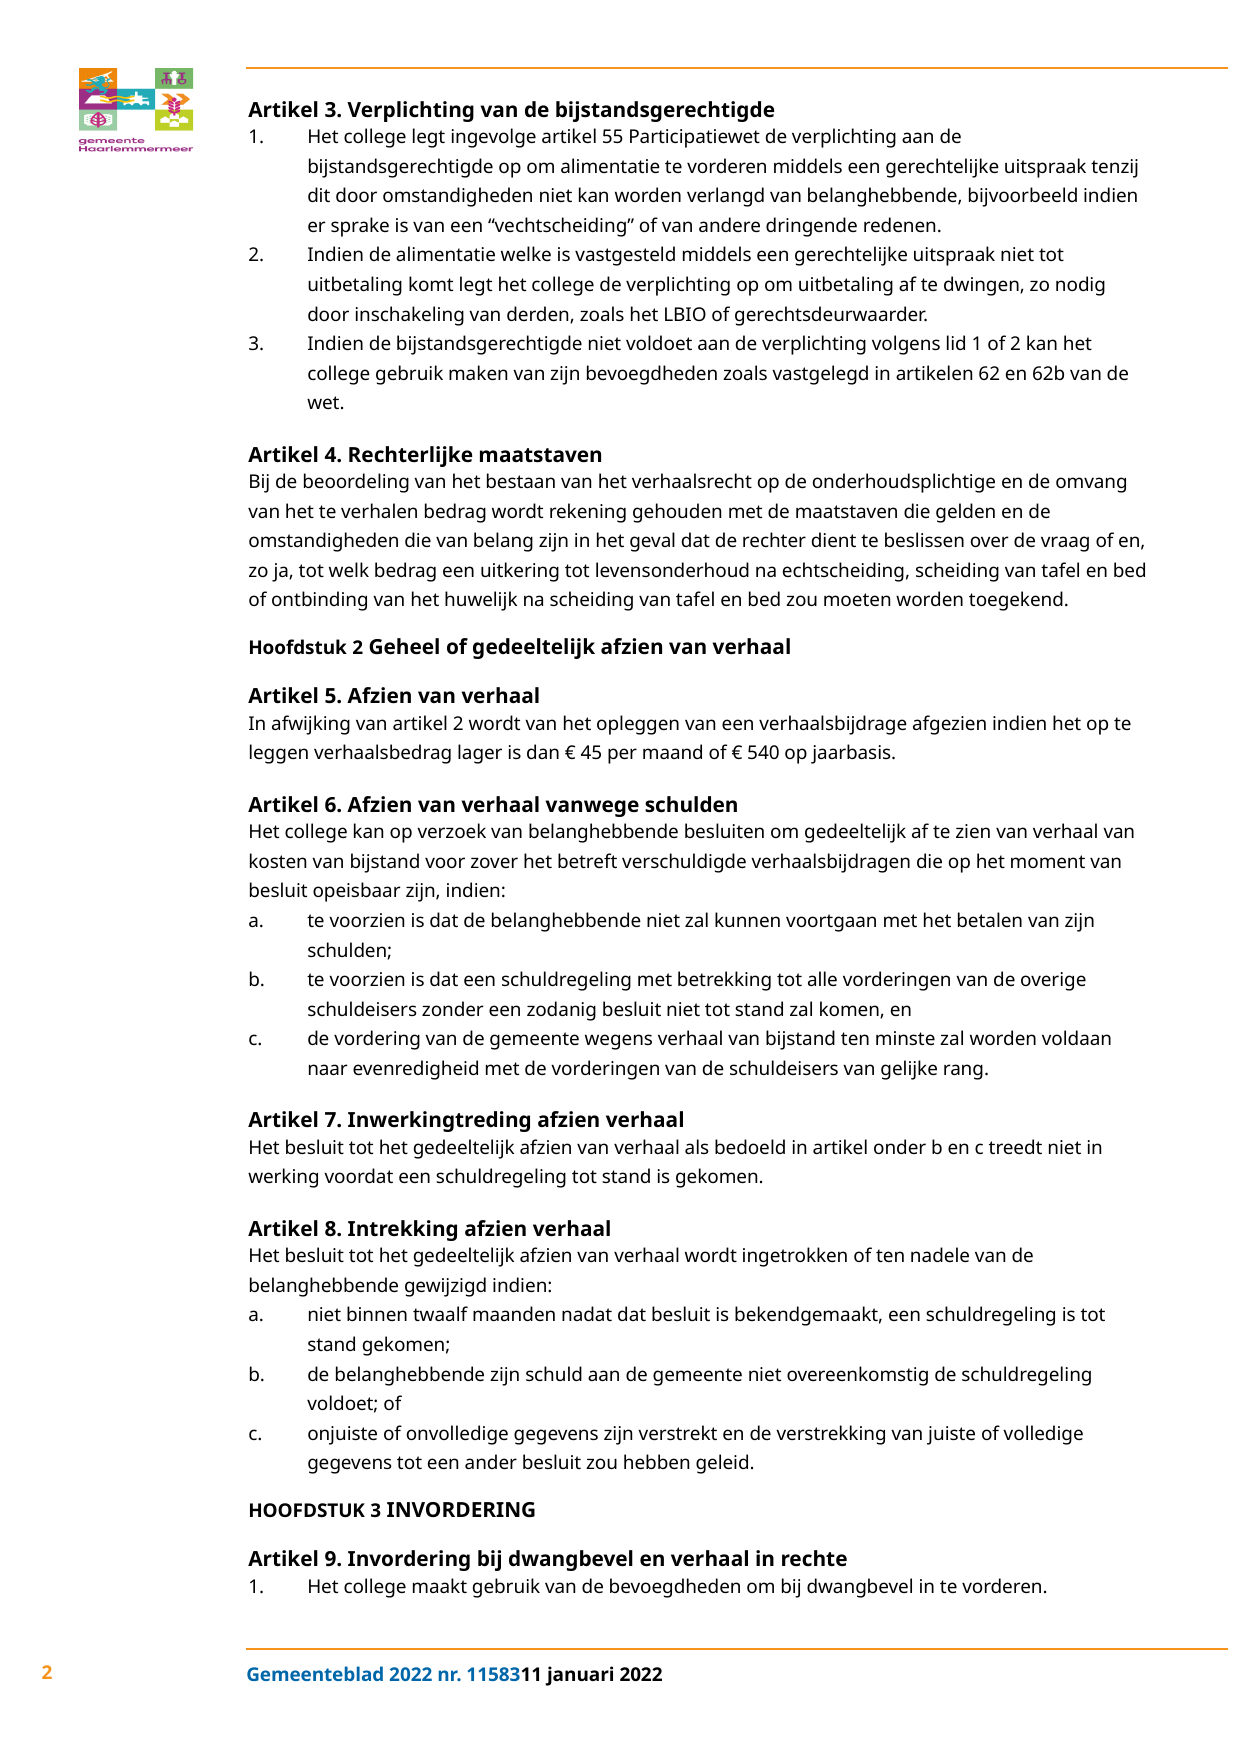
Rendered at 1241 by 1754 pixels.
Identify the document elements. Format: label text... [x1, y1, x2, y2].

text Artikel 7. Inwerkingtreding afzien verhaal [248, 1106, 1152, 1134]
list te voorzien is dat een schuldregeling met betrekking tot alle vorderingen van de overige schuldeisers zonder een zodanig besluit niet tot stand zal komen, en [248, 966, 1152, 1022]
list de vordering van de gemeente wegens verhaal van bijstand ten minste zal worden voldaan naar evenredigheid met de vorderingen van de schuldeisers van gelijke rang. [248, 1026, 1152, 1081]
list te voorzien is dat de belanghebbende niet zal kunnen voortgaan met het betalen van zijn schulden; [248, 907, 1152, 962]
text Artikel 5. Afzien van verhaal [248, 682, 1152, 710]
text Artikel 8. Intrekking afzien verhaal [248, 1214, 1152, 1242]
text Het besluit tot het gedeeltelijk afzien van verhaal wordt ingetrokken of ten nadele van de [248, 1242, 1152, 1268]
text Artikel 9. Invordering bij dwangbevel en verhaal in rechte [248, 1544, 1152, 1573]
list Indien de bijstandsgerechtigde niet voldoet aan de verplichting volgens lid 1 of 2 kan het college gebruik maken van zijn bevoegdheden zoals vastgelegd in artikelen 62 en 62b van de wet. [248, 330, 1152, 415]
list de belanghebbende zijn schuld aan de gemeente niet overeenkomstig de schuldregeling voldoet; of [248, 1361, 1152, 1416]
text Artikel 4. Rechterlijke maatstaven [248, 440, 1152, 468]
list Indien de alimentatie welke is vastgesteld middels een gerechtelijke uitspraak niet tot uitbetaling komt legt het college de verplichting op om uitbetaling af te dwingen, zo nodig door inschakeling van derden, zoals het LBIO of gerechtsdeurwaarder. [248, 242, 1152, 326]
text Artikel 3. Verplichting van de bijstandsgerechtigde [248, 95, 1152, 123]
text Het college kan op verzoek van belanghebbende besluiten om gedeeltelijk af te zien van verhaal van kosten van bijstand voor zover het betreft verschuldigde verhaalsbijdragen die op het moment van besluit opeisbaar zijn, indien: [248, 818, 1152, 903]
text Het besluit tot het gedeeltelijk afzien van verhaal als bedoeld in artikel onder b en c treedt niet in werking voordat een schuldregeling tot stand is gekomen. [248, 1134, 1152, 1189]
picture [41, 47, 231, 172]
list Het college legt ingevolge artikel 55 Participatiewet de verplichting aan de bijstandsgerechtigde op om alimentatie te vorderen middels een gerechtelijke uitspraak tenzij dit door omstandigheden niet kan worden verlangd van belanghebbende, bijvoorbeeld indien er sprake is van een “vechtscheiding” of van andere dringende redenen. [248, 123, 1152, 238]
text In afwijking van artikel 2 wordt van het opleggen van een verhaalsbijdrage afgezien indien het op te leggen verhaalsbedrag lager is dan € 45 per maand of € 540 op jaarbasis. [248, 710, 1152, 765]
text Hoofdstuk 2 Geheel of gedeeltelijk afzien van verhaal [248, 632, 1152, 661]
list Het college maakt gebruik van de bevoegdheden om bij dwangbevel in te vorderen. [248, 1573, 1152, 1598]
text Artikel 6. Afzien van verhaal vanwege schulden [248, 790, 1152, 818]
text Bij de beoordeling van het bestaan van het verhaalsrecht op de onderhoudsplichtige en de omvang van het te verhalen bedrag wordt rekening gehouden met de maatstaven die gelden en de omstandigheden die van belang zijn in het geval dat de rechter dient te beslissen over de vraag of en, zo ja, tot welk bedrag een uitkering tot levensonderhoud na echtscheiding, scheiding van tafel en bed of ontbinding van het huwelijk na scheiding van tafel en bed zou moeten worden toegekend. [248, 468, 1152, 612]
list niet binnen twaalf maanden nadat dat besluit is bekendgemaakt, een schuldregeling is tot stand gekomen; [248, 1302, 1152, 1357]
text HOOFDSTUK 3 INVORDERING [248, 1495, 1152, 1523]
text belanghebbende gewijzigd indien: [248, 1272, 1152, 1298]
list onjuiste of onvolledige gegevens zijn verstrekt en de verstrekking van juiste of volledige gegevens tot een ander besluit zou hebben geleid. [248, 1420, 1152, 1475]
